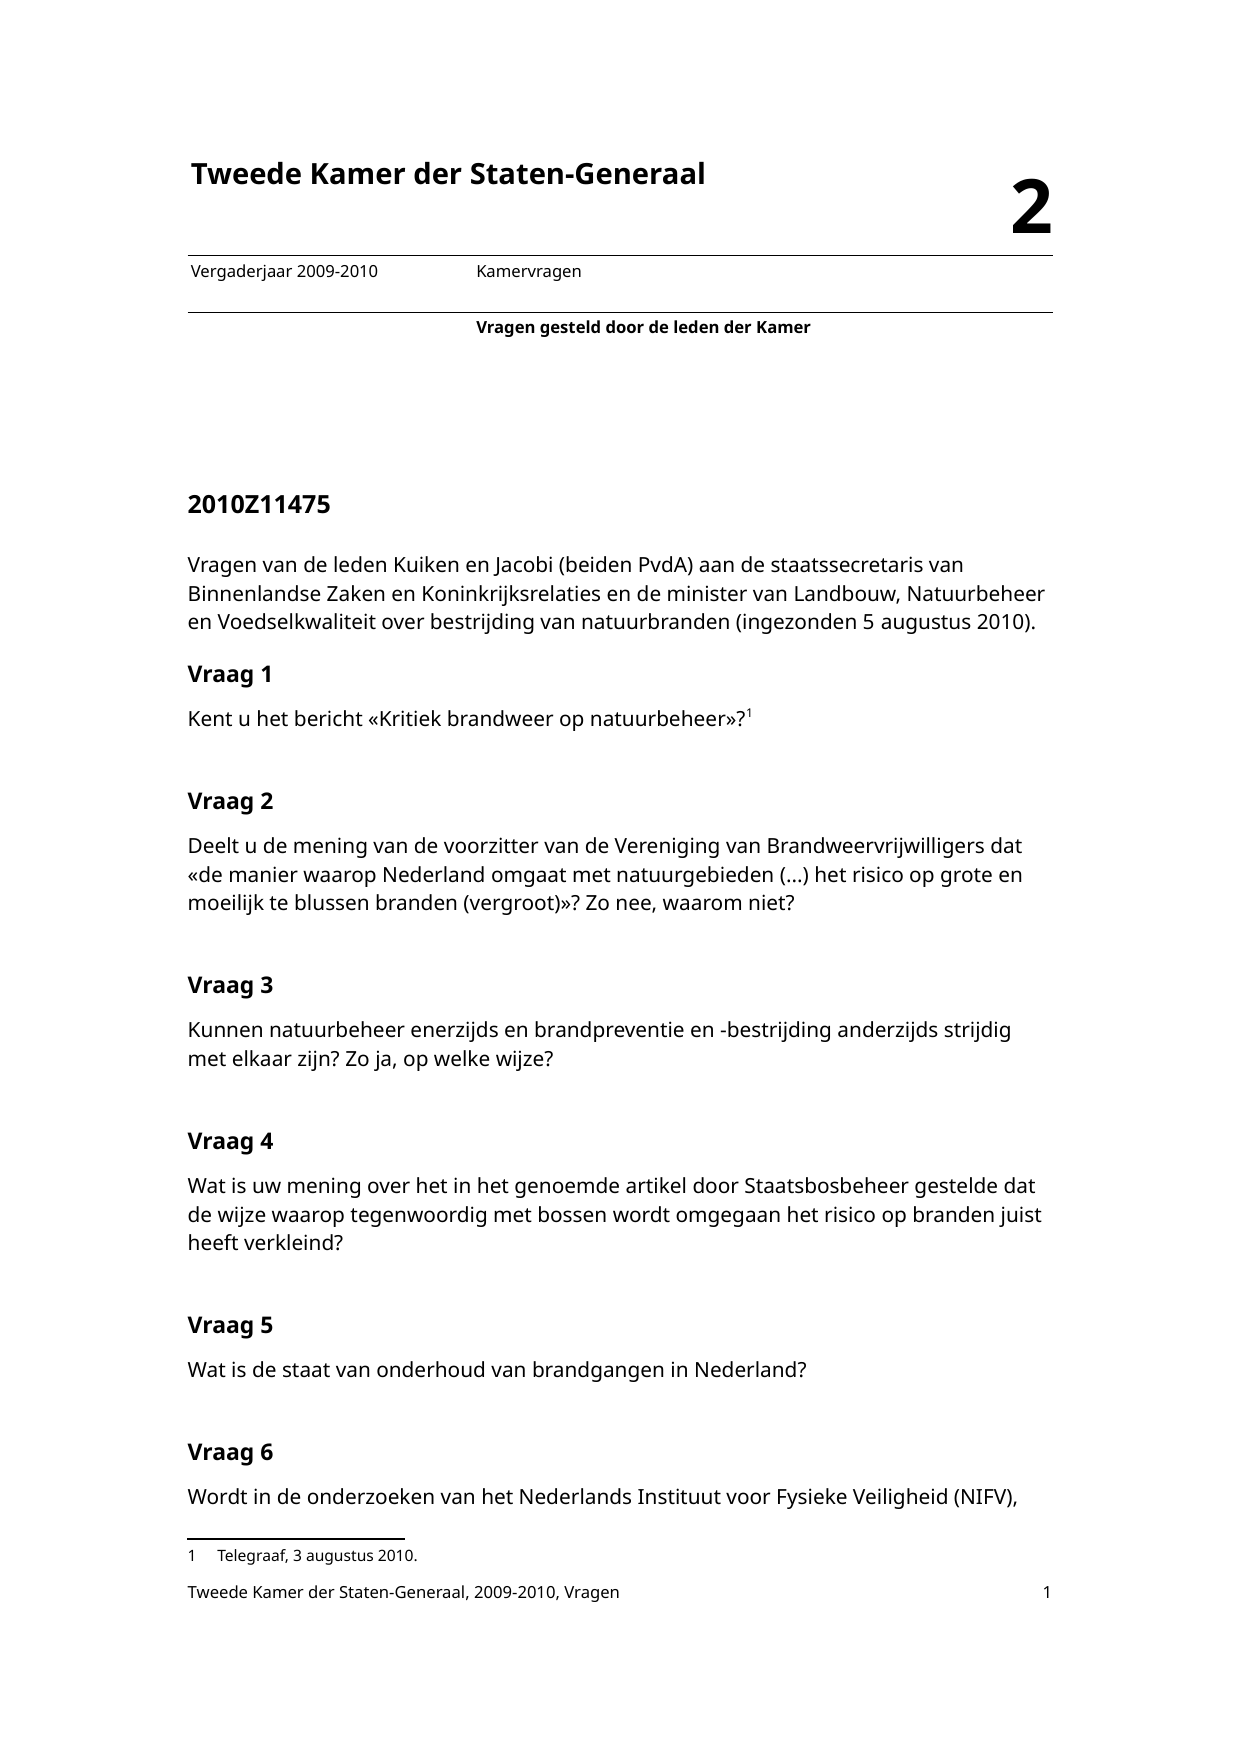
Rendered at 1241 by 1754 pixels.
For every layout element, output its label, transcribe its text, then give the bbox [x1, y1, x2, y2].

table_header 2 [880, 150, 1053, 255]
text Wat is uw mening over het in het genoemde artikel door Staatsbosbeheer gestelde dat de wijze waarop tegenwoordig met bossen wordt omgegaan het risico op branden juist heeft verkleind? [187, 1171, 1053, 1257]
subtitle Vraag 3 [187, 969, 1053, 1001]
text Deelt u de mening van de voorzitter van de Vereniging van Brandweervrijwilligers dat «de manier waarop Nederland omgaat met natuurgebieden (...) het risico op grote en moeilijk te blussen branden (vergroot)»? Zo nee, waarom niet? [187, 832, 1053, 917]
subtitle Vraag 5 [187, 1309, 1053, 1340]
text Vragen van de leden Kuiken en Jacobi (beiden PvdA) aan de staatssecretaris van Binnenlandse Zaken en Koninkrijksrelaties en de minister van Landbouw, Natuurbeheer en Voedselkwaliteit over bestrijding van natuurbranden (ingezonden 5 augustus 2010). [187, 550, 1053, 636]
text Wat is de staat van onderhoud van brandgangen in Nederland? [187, 1355, 1053, 1384]
subtitle Vraag 6 [187, 1436, 1053, 1467]
table_cell Vergaderjaar 2009-2010 [188, 256, 473, 312]
table_cell Vragen gesteld door de leden der Kamer [473, 313, 1053, 339]
subtitle Vraag 1 [187, 658, 1053, 689]
text Kent u het bericht «Kritiek brandweer op natuurbeheer»? [187, 704, 1053, 733]
table_header Tweede Kamer der Staten-Generaal [188, 150, 879, 255]
text Wordt in de onderzoeken van het Nederlands Instituut voor Fysieke Veiligheid (NIFV), [187, 1482, 1053, 1511]
subtitle Vraag 2 [187, 785, 1053, 817]
subtitle Vraag 4 [187, 1125, 1053, 1156]
table_cell [188, 313, 473, 339]
text Telegraaf, 3 augustus 2010. [187, 1538, 1053, 1566]
table_cell Kamervragen [473, 256, 1053, 312]
text Kunnen natuurbeheer enerzijds en brandpreventie en -bestrijding anderzijds strijdig met elkaar zijn? Zo ja, op welke wijze? [187, 1016, 1053, 1072]
text 2010Z11475 [187, 487, 1053, 521]
